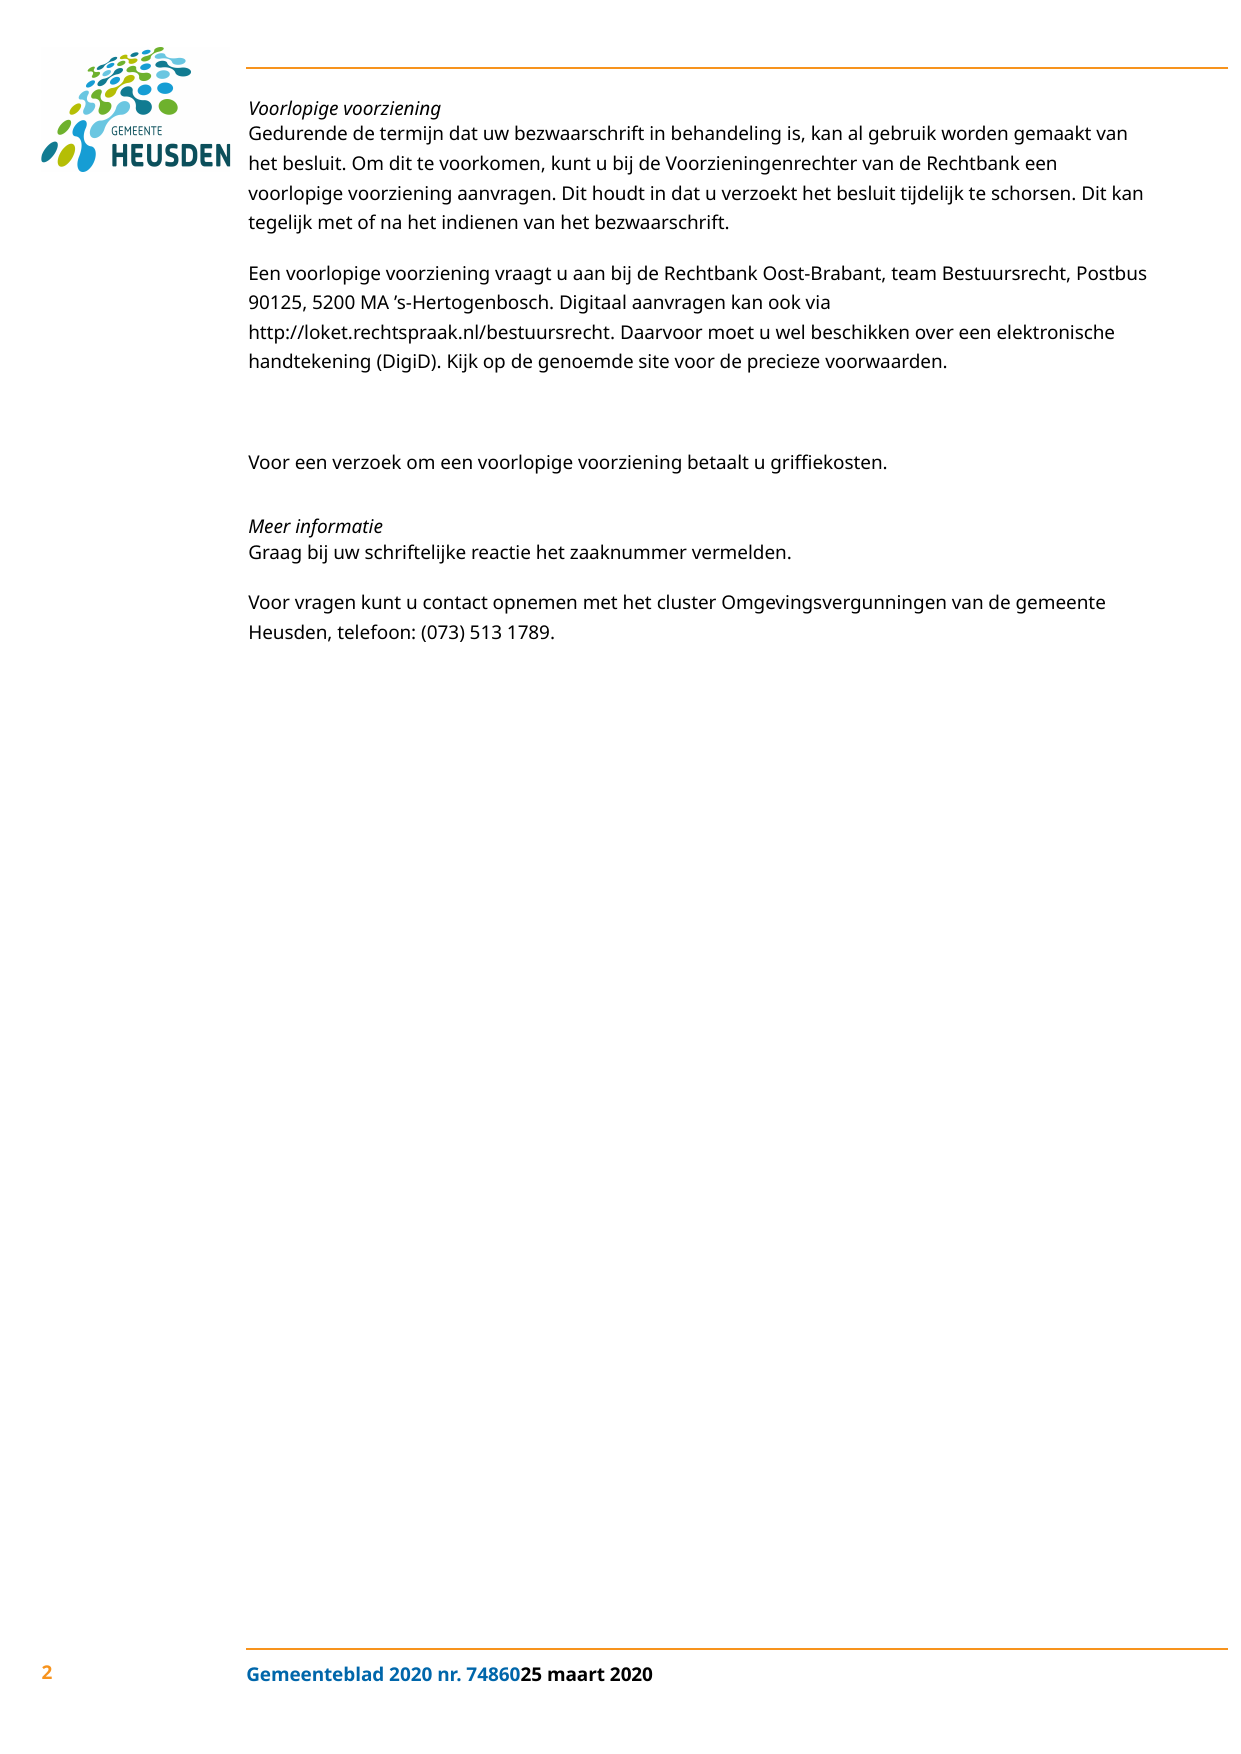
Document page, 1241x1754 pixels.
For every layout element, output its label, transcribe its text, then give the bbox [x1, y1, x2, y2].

text Meer informatie [248, 513, 1152, 539]
text Een voorlopige voorziening vraagt u aan bij de Rechtbank Oost-Brabant, team Bestuursrecht, Postbus 90125, 5200 MA ’s-Hertogenbosch. Digitaal aanvragen kan ook via http://loket.rechtspraak.nl/bestuursrecht. Daarvoor moet u wel beschikken over een elektronische handtekening (DigiD). Kijk op de genoemde site voor de precieze voorwaarden. [248, 260, 1152, 374]
text Voor een verzoek om een voorlopige voorziening betaalt u griffiekosten. [248, 449, 1152, 475]
picture [41, 47, 231, 172]
text Voor vragen kunt u contact opnemen met het cluster Omgevingsvergunningen van de gemeente Heusden, telefoon: (073) 513 1789. [248, 589, 1152, 645]
text Graag bij uw schriftelijke reactie het zaaknummer vermelden. [248, 539, 1152, 565]
text Gedurende de termijn dat uw bezwaarschrift in behandeling is, kan al gebruik worden gemaakt van het besluit. Om dit te voorkomen, kunt u bij de Voorzieningenrechter van de Rechtbank een voorlopige voorziening aanvragen. Dit houdt in dat u verzoekt het besluit tijdelijk te schorsen. Dit kan tegelijk met of na het indienen van het bezwaarschrift. [248, 121, 1152, 235]
text Voorlopige voorziening [248, 95, 1152, 121]
